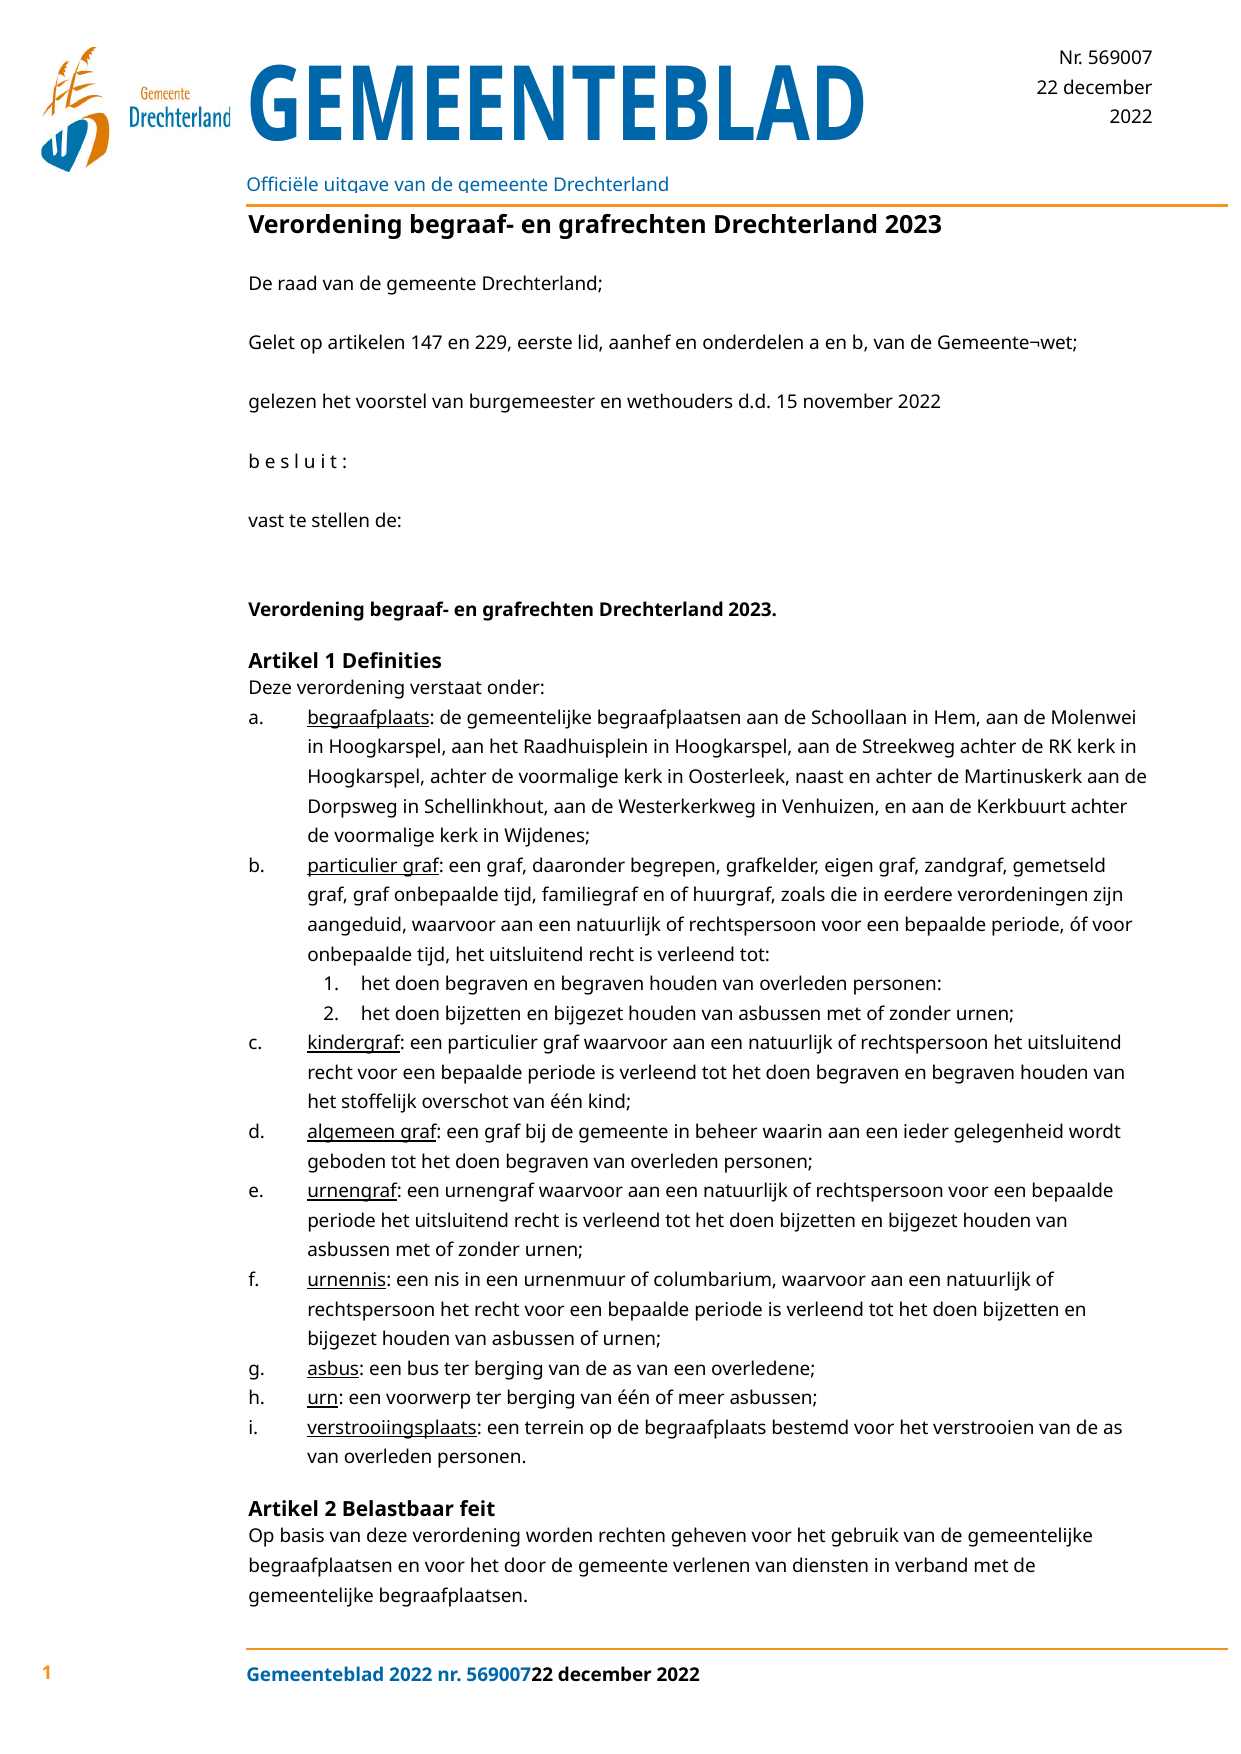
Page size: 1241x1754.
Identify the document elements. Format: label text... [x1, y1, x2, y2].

text Verordening begraaf- en grafrechten Drechterland 2023. [248, 596, 1152, 621]
text gelezen het voorstel van burgemeester en wethouders d.d. 15 november 2022 [248, 389, 1152, 414]
text Verordening begraaf- en grafrechten Drechterland 2023 [248, 207, 1152, 241]
picture [41, 158, 64, 172]
list verstrooiingsplaats: een terrein op de begraafplaats bestemd voor het verstrooien van de as van overleden personen. [248, 1414, 1152, 1469]
list particulier graf: een graf, daaronder begrepen, grafkelder, eigen graf, zandgraf, gemetseld graf, graf onbepaalde tijd, familiegraf en of huurgraf, zoals die in eerdere verordeningen zijn aangeduid, waarvoor aan een natuurlijk of rechtspersoon voor een bepaalde periode, óf voor onbepaalde tijd, het uitsluitend recht is verleend tot: [248, 852, 1152, 967]
text Gelet op artikelen 147 en 229, eerste lid, aanhef en onderdelen a en b, van de Gemeente¬wet; [248, 329, 1152, 355]
text b e s l u i t : [248, 448, 1152, 473]
picture [41, 47, 231, 172]
list kindergraf: een particulier graf waarvoor aan een natuurlijk of rechtspersoon het uitsluitend recht voor een bepaalde periode is verleend tot het doen begraven en begraven houden van het stoffelijk overschot van één kind; [248, 1029, 1152, 1114]
text vast te stellen de: [248, 507, 1152, 533]
text Artikel 2 Belastbaar feit [248, 1494, 1152, 1523]
list algemeen graf: een graf bij de gemeente in beheer waarin aan een ieder gelegenheid wordt geboden tot het doen begraven van overleden personen; [248, 1118, 1152, 1174]
list urn: een voorwerp ter berging van één of meer asbussen; [248, 1384, 1152, 1410]
list asbus: een bus ter berging van de as van een overledene; [248, 1355, 1152, 1381]
text Deze verordening verstaat onder: [248, 674, 1152, 700]
picture [226, 115, 231, 124]
text De raad van de gemeente Drechterland; [248, 270, 1152, 296]
list het doen bijzetten en bijgezet houden van asbussen met of zonder urnen; [323, 1000, 1152, 1026]
list urnennis: een nis in een urnenmuur of columbarium, waarvoor aan een natuurlijk of rechtspersoon het recht voor een bepaalde periode is verleend tot het doen bijzetten en bijgezet houden van asbussen of urnen; [248, 1266, 1152, 1351]
list het doen begraven en begraven houden van overleden personen: [323, 970, 1152, 996]
text Op basis van deze verordening worden rechten geheven voor het gebruik van de gemeentelijke begraafplaatsen en voor het door de gemeente verlenen van diensten in verband met de gemeentelijke begraafplaatsen. [248, 1523, 1152, 1607]
text Artikel 1 Definities [248, 646, 1152, 674]
list urnengraf: een urnengraf waarvoor aan een natuurlijk of rechtspersoon voor een bepaalde periode het uitsluitend recht is verleend tot het doen bijzetten en bijgezet houden van asbussen met of zonder urnen; [248, 1177, 1152, 1262]
list begraafplaats: de gemeentelijke begraafplaatsen aan de Schoollaan in Hem, aan de Molenwei in Hoogkarspel, aan het Raadhuisplein in Hoogkarspel, aan de Streekweg achter de RK kerk in Hoogkarspel, achter de voormalige kerk in Oosterleek, naast en achter de Martinuskerk aan de Dorpsweg in Schellinkhout, aan de Westerkerkweg in Venhuizen, en aan de Kerkbuurt achter de voormalige kerk in Wijdenes; [248, 704, 1152, 848]
